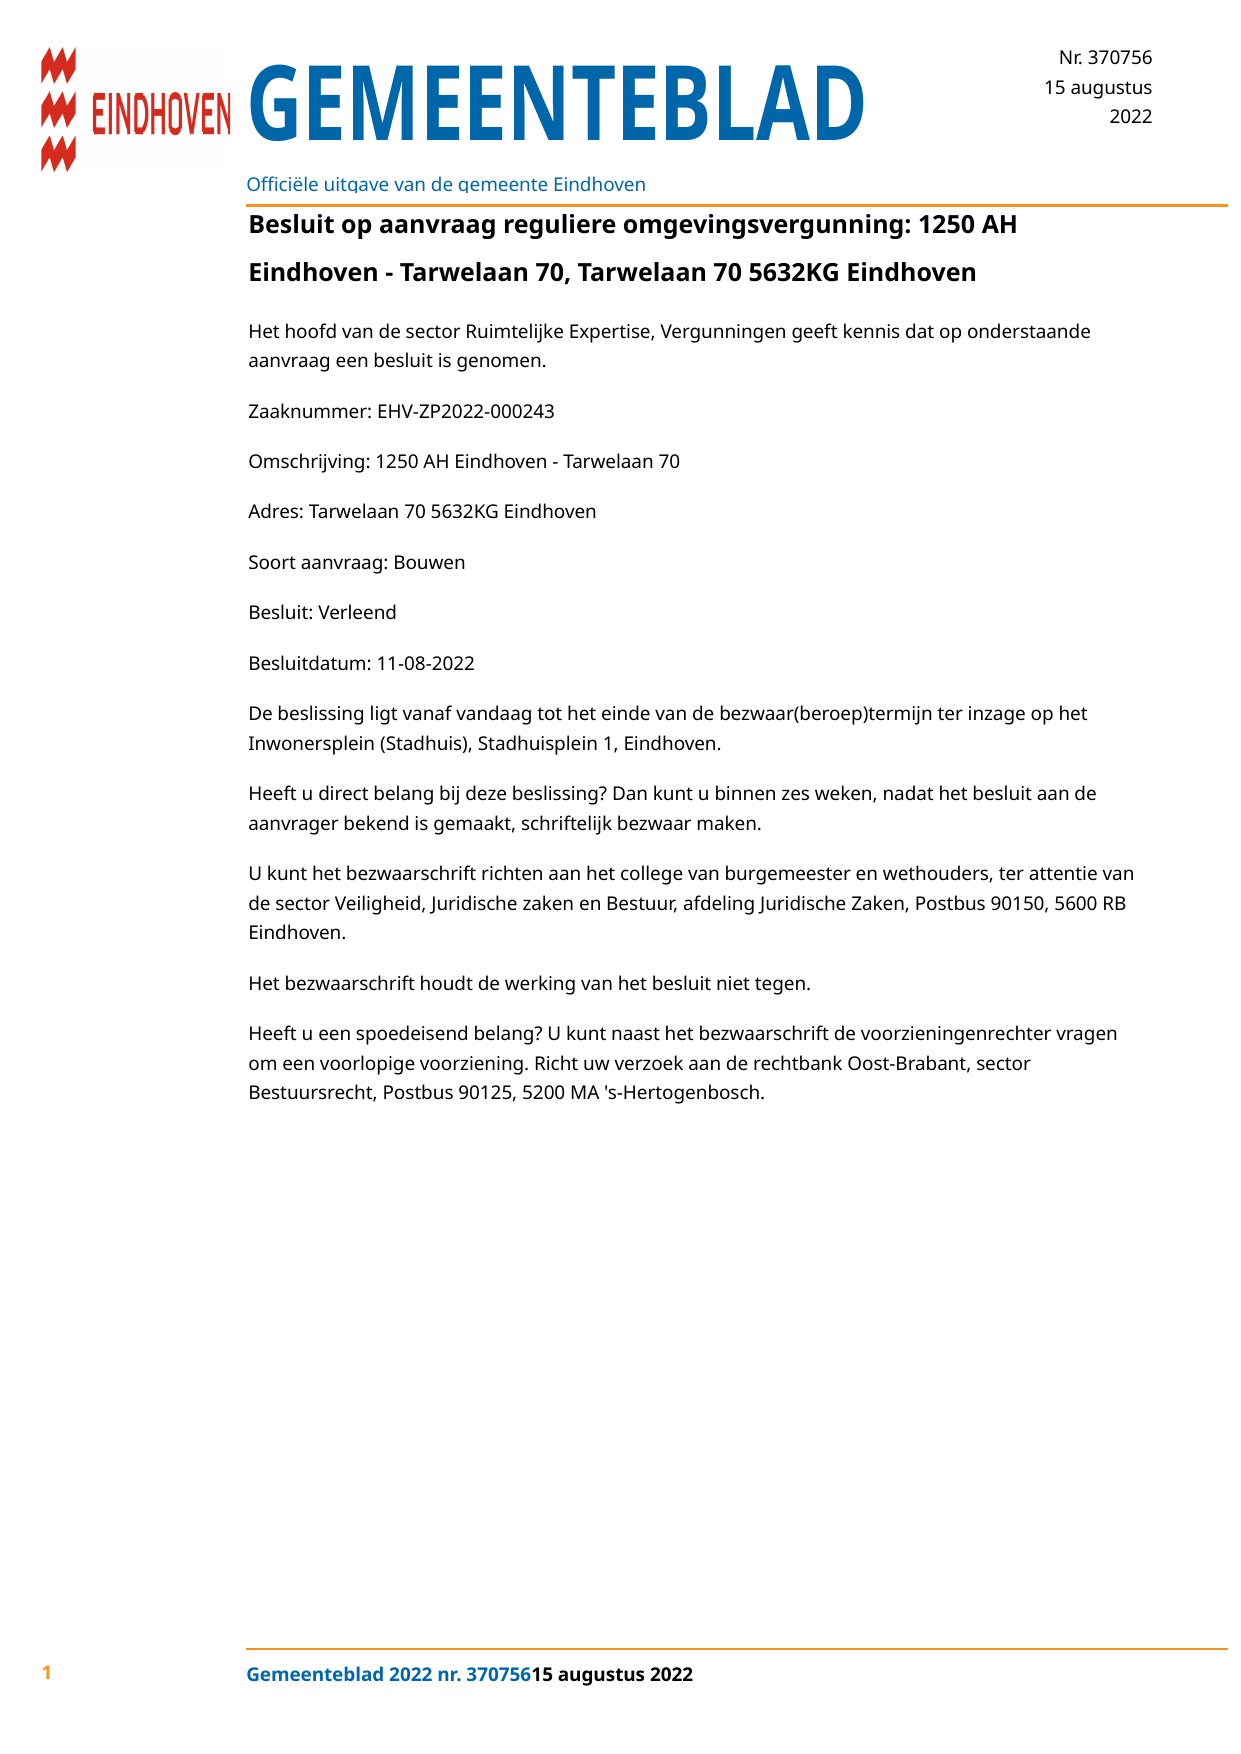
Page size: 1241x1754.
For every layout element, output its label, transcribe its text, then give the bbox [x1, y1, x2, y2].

text Adres: Tarwelaan 70 5632KG Eindhoven [248, 499, 1152, 524]
text Omschrijving: 1250 AH Eindhoven - Tarwelaan 70 [248, 448, 1152, 474]
text Besluitdatum: 11-08-2022 [248, 650, 1152, 676]
text Heeft u een spoedeisend belang? U kunt naast het bezwaarschrift de voorzieningenrechter vragen om een voorlopige voorziening. Richt uw verzoek aan de rechtbank Oost-Brabant, sector Bestuursrecht, Postbus 90125, 5200 MA 's-Hertogenbosch. [248, 1020, 1152, 1105]
text Het bezwaarschrift houdt de werking van het besluit niet tegen. [248, 970, 1152, 996]
text Besluit: Verleend [248, 599, 1152, 625]
text Zaaknummer: EHV-ZP2022-000243 [248, 398, 1152, 424]
text Soort aanvraag: Bouwen [248, 549, 1152, 575]
text Besluit op aanvraag reguliere omgevingsvergunning: 1250 AH Eindhoven - Tarwelaan 70, Tarwelaan 70 5632KG Eindhoven [248, 207, 1152, 288]
text Het hoofd van de sector Ruimtelijke Expertise, Vergunningen geeft kennis dat op onderstaande aanvraag een besluit is genomen. [248, 318, 1152, 373]
text De beslissing ligt vanaf vandaag tot het einde van de bezwaar(beroep)termijn ter inzage op het Inwonersplein (Stadhuis), Stadhuisplein 1, Eindhoven. [248, 700, 1152, 756]
text Heeft u direct belang bij deze beslissing? Dan kunt u binnen zes weken, nadat het besluit aan de aanvrager bekend is gemaakt, schriftelijk bezwaar maken. [248, 780, 1152, 836]
text U kunt het bezwaarschrift richten aan het college van burgemeester en wethouders, ter attentie van de sector Veiligheid, Juridische zaken en Bestuur, afdeling Juridische Zaken, Postbus 90150, 5600 RB Eindhoven. [248, 860, 1152, 945]
picture [41, 47, 231, 172]
